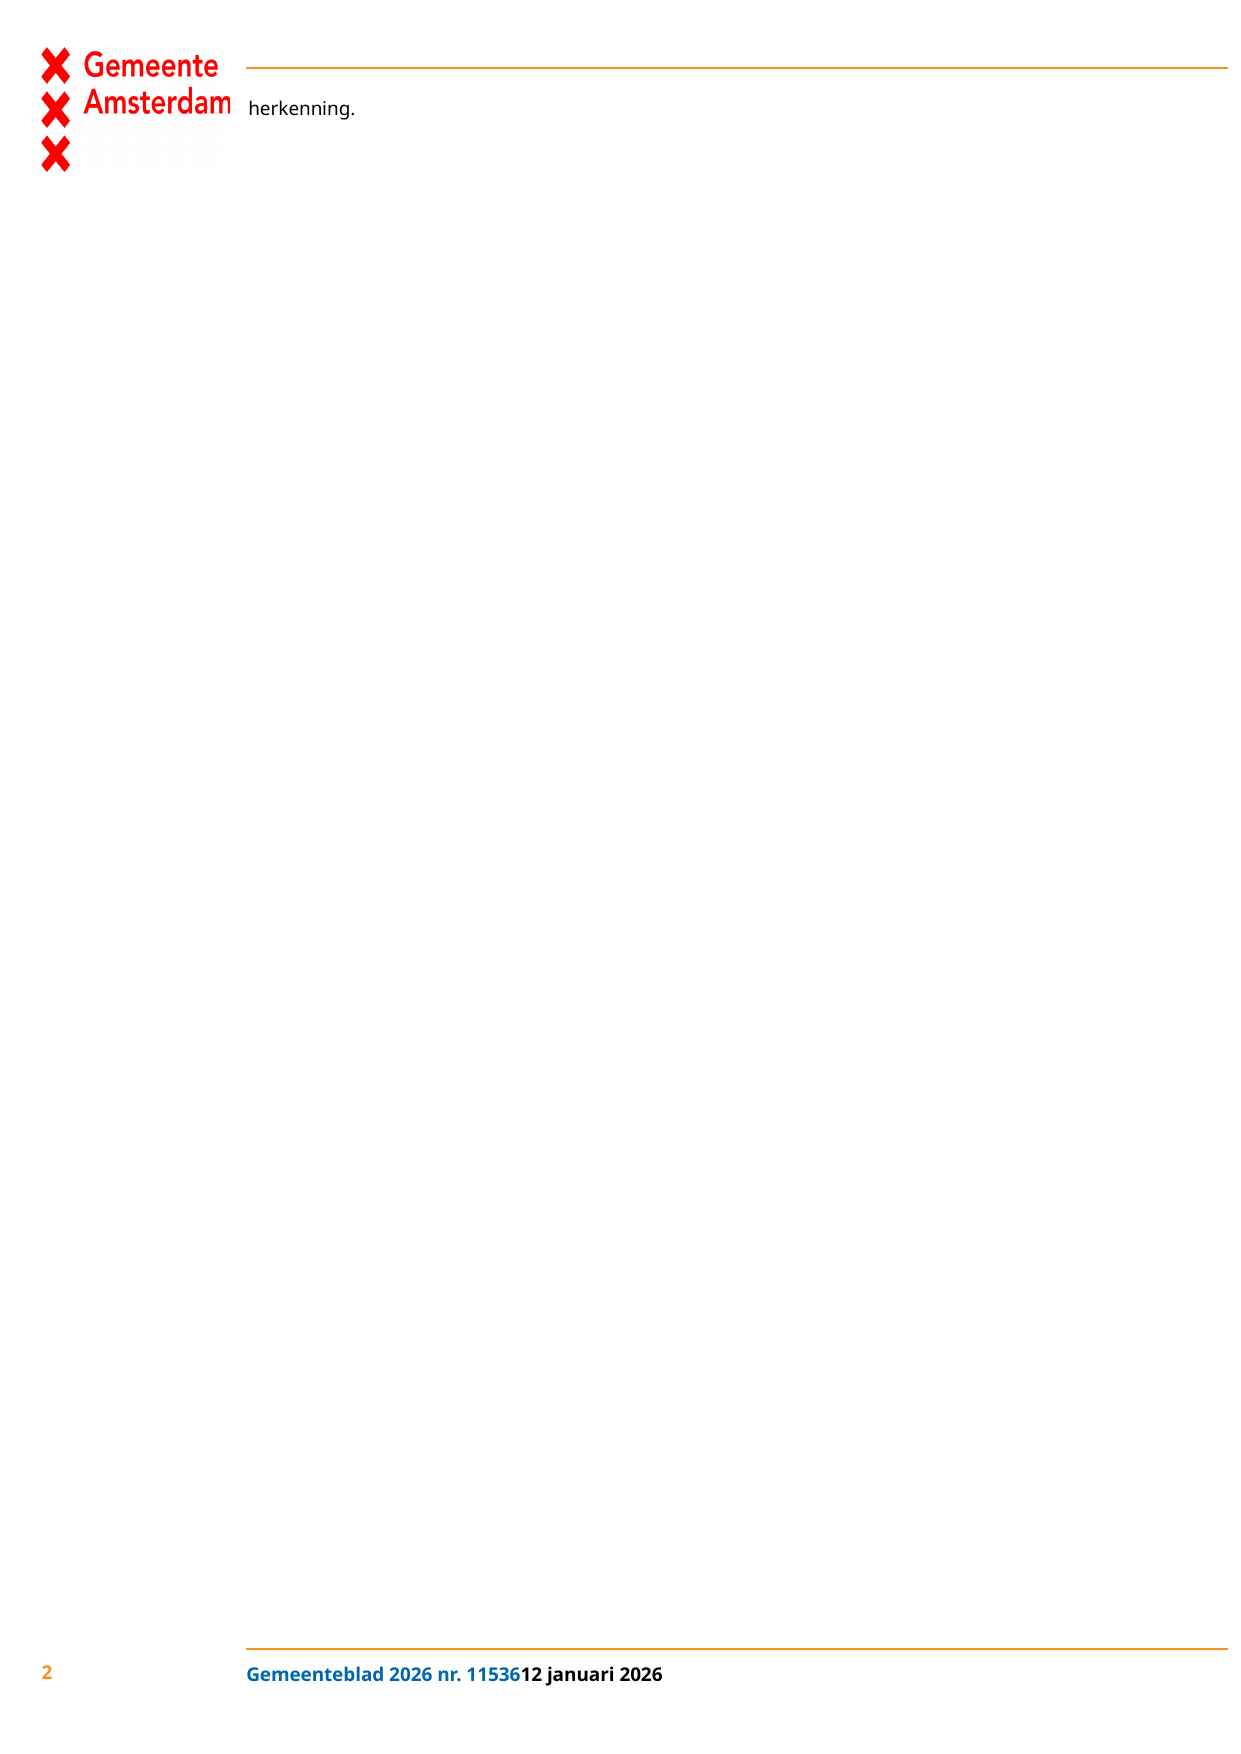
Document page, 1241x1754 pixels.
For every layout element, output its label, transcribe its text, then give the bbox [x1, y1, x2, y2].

picture [41, 47, 231, 172]
text herkenning. [248, 95, 1152, 121]
